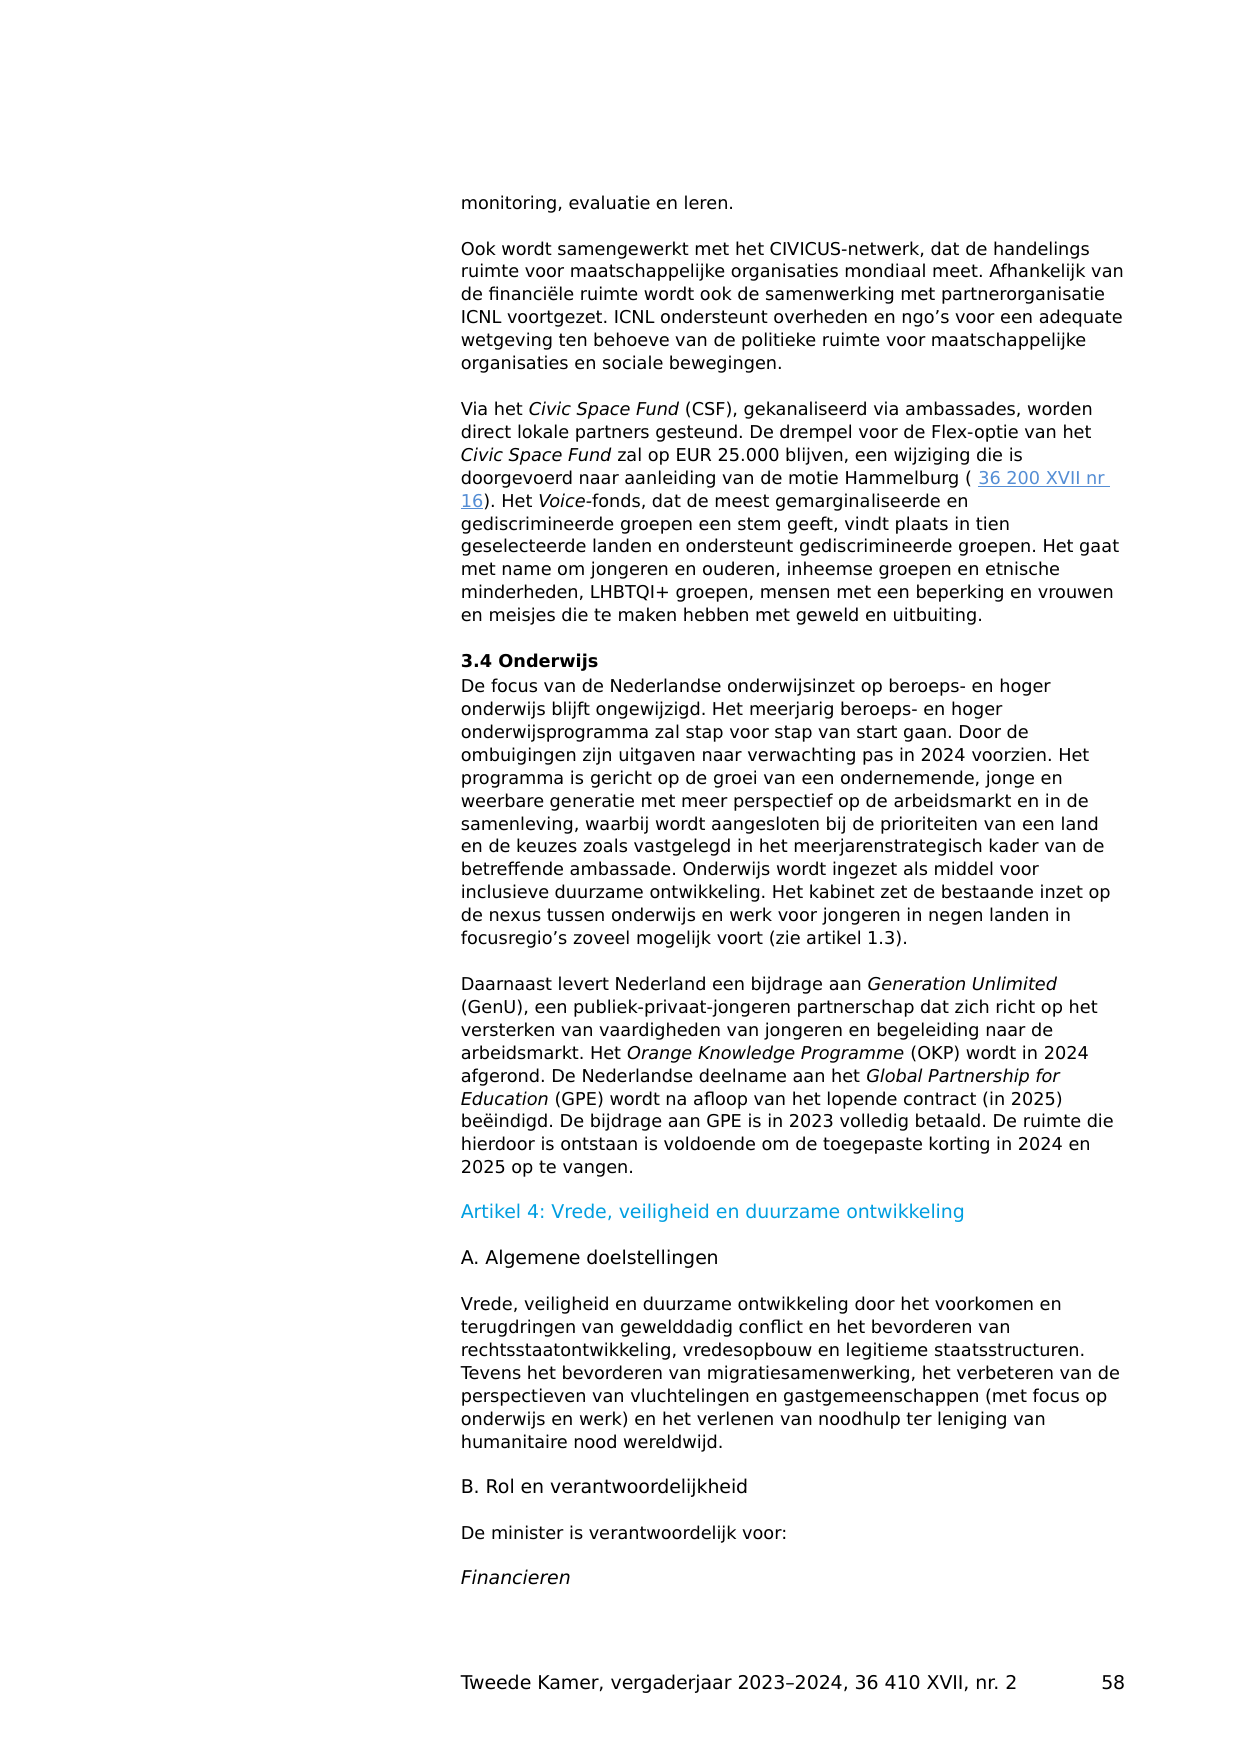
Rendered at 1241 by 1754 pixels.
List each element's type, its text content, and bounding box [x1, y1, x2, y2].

text Via het Civic Space Fund (CSF), gekanaliseerd via ambassades, worden direct lokale partners gesteund. De drempel voor de Flex-optie van het Civic Space Fund zal op EUR 25.000 blijven, een wijziging die is doorgevoerd naar aanleiding van de motie Hammelburg ( 36 200 XVII nr 16). Het Voice-fonds, dat de meest gemargina­liseerde en gediscrimineerde groepen een stem geeft, vindt plaats in tien geselecteerde landen en ondersteunt gediscrimineerde groepen. Het gaat met name om jongeren en ouderen, inheemse groepen en etnische minderheden, LHBTQI+ groepen, mensen met een beperking en vrouwen en meisjes die te maken hebben met geweld en uitbuiting. [461, 397, 1125, 626]
text Vrede, veiligheid en duurzame ontwikkeling door het voorkomen en terugdringen van gewelddadig conflict en het bevorderen van rechtsstaatontwikkeling, vredesopbouw en legitieme staatsstructuren. Tevens het bevorderen van migratiesamenwerking, het verbeteren van de perspectieven van vluchtelingen en gastgemeenschappen (met focus op onderwijs en werk) en het verlenen van noodhulp ter leniging van humanitaire nood wereldwijd. [461, 1292, 1125, 1453]
text De minister is verantwoordelijk voor: [461, 1521, 1125, 1544]
text monitoring, evaluatie en leren. [461, 191, 1125, 214]
text Ook wordt samengewerkt met het CIVICUS-netwerk, dat de handelings­ ruimte voor maatschappelĳke organisaties mondiaal meet. Afhankelijk van de financiële ruimte wordt ook de samenwerking met partnerorganisatie ICNL voortgezet. ICNL ondersteunt overheden en ngo’s voor een adequate wetgeving ten behoeve van de politieke ruimte voor maatschappelĳke organisaties en sociale bewegingen. [461, 237, 1125, 374]
title B. Rol en verantwoordelijkheid [461, 1476, 1125, 1498]
text Daarnaast levert Nederland een bĳdrage aan Generation Unlimited (GenU), een publiek-privaat-jongeren partnerschap dat zich richt op het versterken van vaardigheden van jongeren en begeleiding naar de arbeidsmarkt. Het Orange Knowledge Programme (OKP) wordt in 2024 afgerond. De Nederlandse deelname aan het Global Partnership for Education (GPE) wordt na afloop van het lopende contract (in 2025) beëindigd. De bijdrage aan GPE is in 2023 volledig betaald. De ruimte die hierdoor is ontstaan is voldoende om de toegepaste korting in 2024 en 2025 op te vangen. [461, 972, 1125, 1178]
title Artikel 4: Vrede, veiligheid en duurzame ontwikkeling [461, 1201, 1125, 1223]
text Financieren [461, 1567, 1125, 1611]
title A. Algemene doelstellingen [461, 1247, 1125, 1269]
text 3.4 Onderwijs [461, 649, 1125, 672]
text De focus van de Nederlandse onderwĳsinzet op beroeps- en hoger onderwĳs blijft ongewijzigd. Het meerjarig beroeps- en hoger onderwĳsprogramma zal stap voor stap van start gaan. Door de ombuigingen zijn uitgaven naar verwachting pas in 2024 voorzien. Het programma is gericht op de groei van een ondernemende, jonge en weerbare generatie met meer perspectief op de arbeidsmarkt en in de samenleving, waarbĳ wordt aangesloten bĳ de prioriteiten van een land en de keuzes zoals vastgelegd in het meerjarenstrategisch kader van de betreffende ambassade. Onderwĳs wordt ingezet als middel voor inclusieve duurzame ontwikkeling. Het kabinet zet de bestaande inzet op de nexus tussen onderwĳs en werk voor jongeren in negen landen in focusregio’s zoveel mogelijk voort (zie artikel 1.3). [461, 674, 1125, 949]
